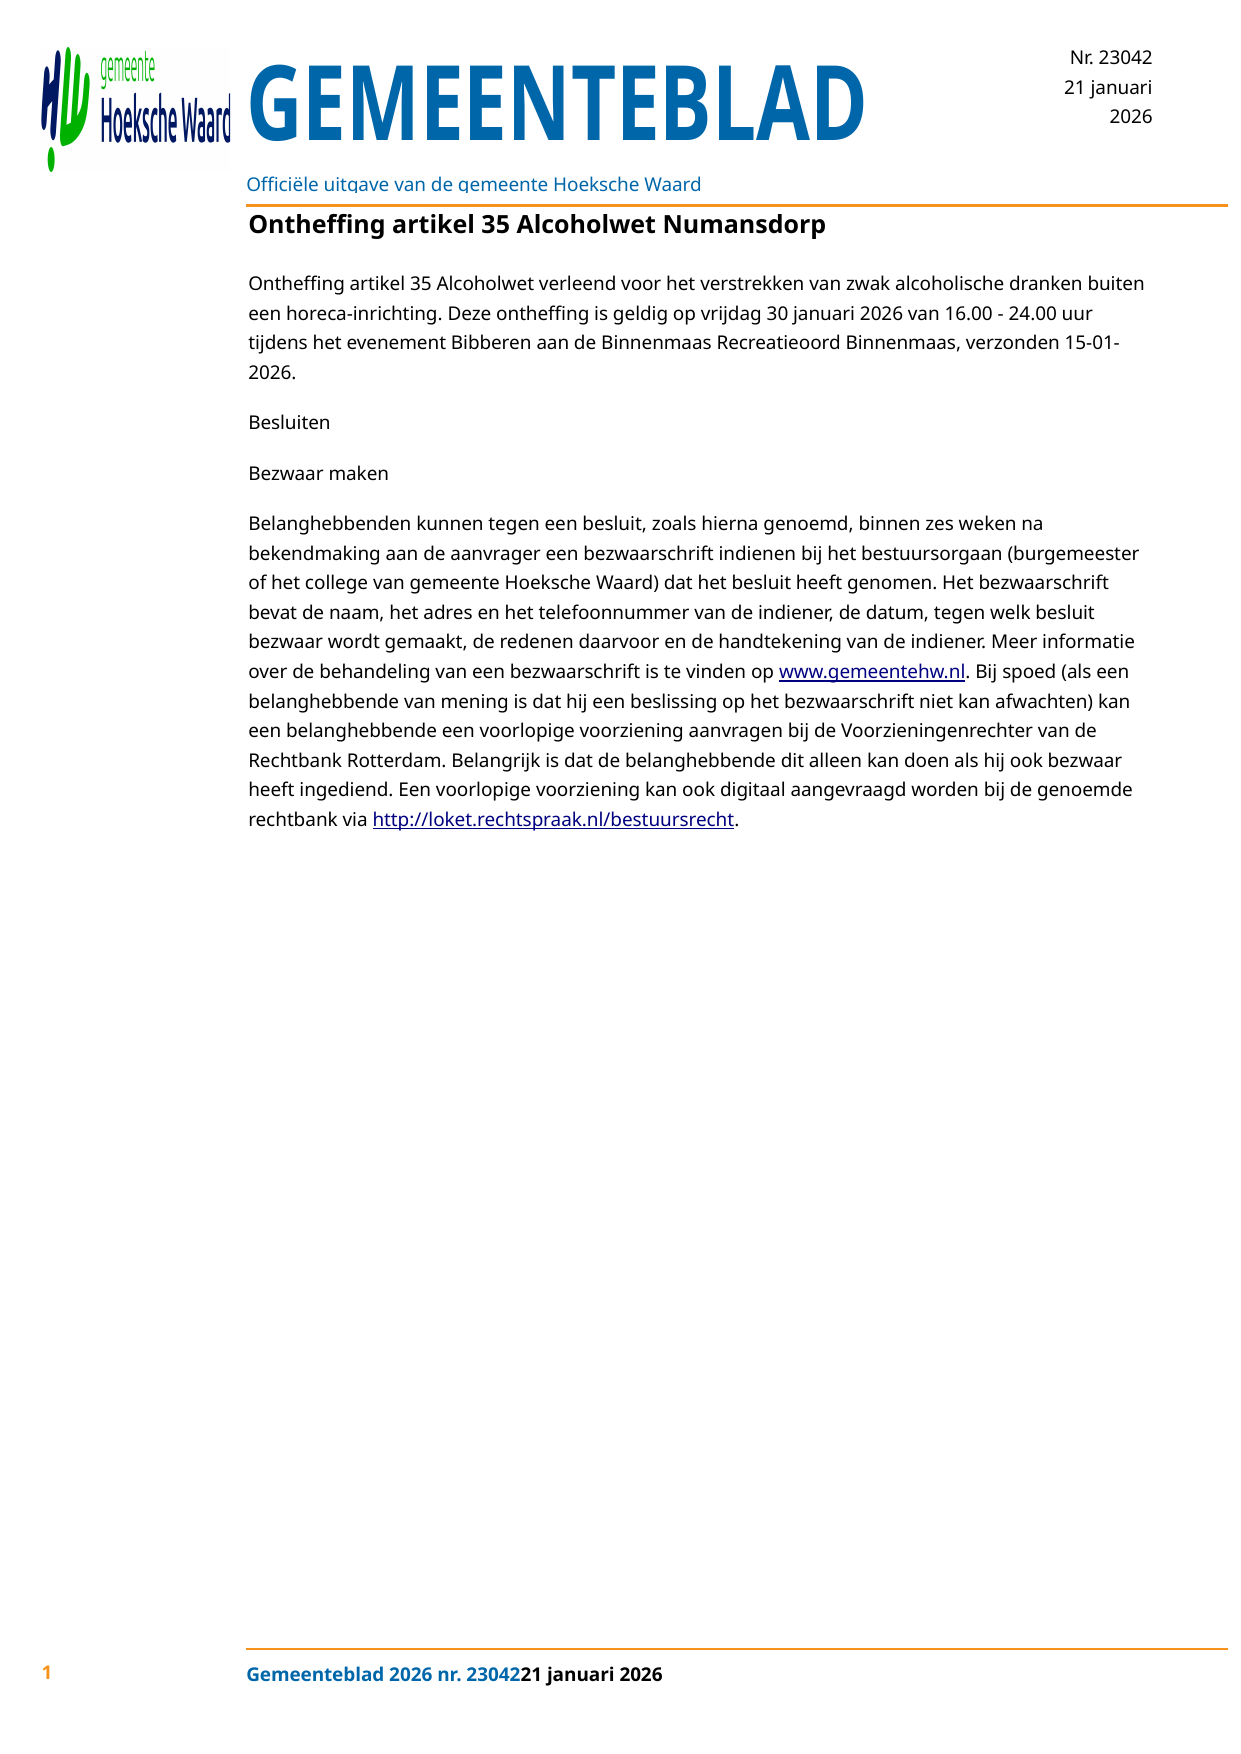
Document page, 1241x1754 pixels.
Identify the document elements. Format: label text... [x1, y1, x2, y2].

text Ontheffing artikel 35 Alcoholwet Numansdorp [248, 207, 1152, 241]
text Ontheffing artikel 35 Alcoholwet verleend voor het verstrekken van zwak alcoholische dranken buiten een horeca-inrichting. Deze ontheffing is geldig op vrijdag 30 januari 2026 van 16.00 - 24.00 uur tijdens het evenement Bibberen aan de Binnenmaas Recreatieoord Binnenmaas, verzonden 15-01-2026. [248, 270, 1152, 385]
text Belanghebbenden kunnen tegen een besluit, zoals hierna genoemd, binnen zes weken na bekendmaking aan de aanvrager een bezwaarschrift indienen bij het bestuursorgaan (burgemeester of het college van gemeente Hoeksche Waard) dat het besluit heeft genomen. Het bezwaarschrift bevat de naam, het adres en het telefoonnummer van de indiener, de datum, tegen welk besluit bezwaar wordt gemaakt, de redenen daarvoor en de handtekening van de indiener. Meer informatie over de behandeling van een bezwaarschrift is te vinden op www.gemeentehw.nl. Bij spoed (als een belanghebbende van mening is dat hij een beslissing op het bezwaarschrift niet kan afwachten) kan een belanghebbende een voorlopige voorziening aanvragen bij de Voorzieningenrechter van de Rechtbank Rotterdam. Belangrijk is dat de belanghebbende dit alleen kan doen als hij ook bezwaar heeft ingediend. Een voorlopige voorziening kan ook digitaal aangevraagd worden bij de genoemde rechtbank via http://loket.rechtspraak.nl/bestuursrecht. [248, 510, 1152, 832]
text Bezwaar maken [248, 460, 1152, 486]
picture [41, 47, 231, 172]
text Besluiten [248, 409, 1152, 435]
